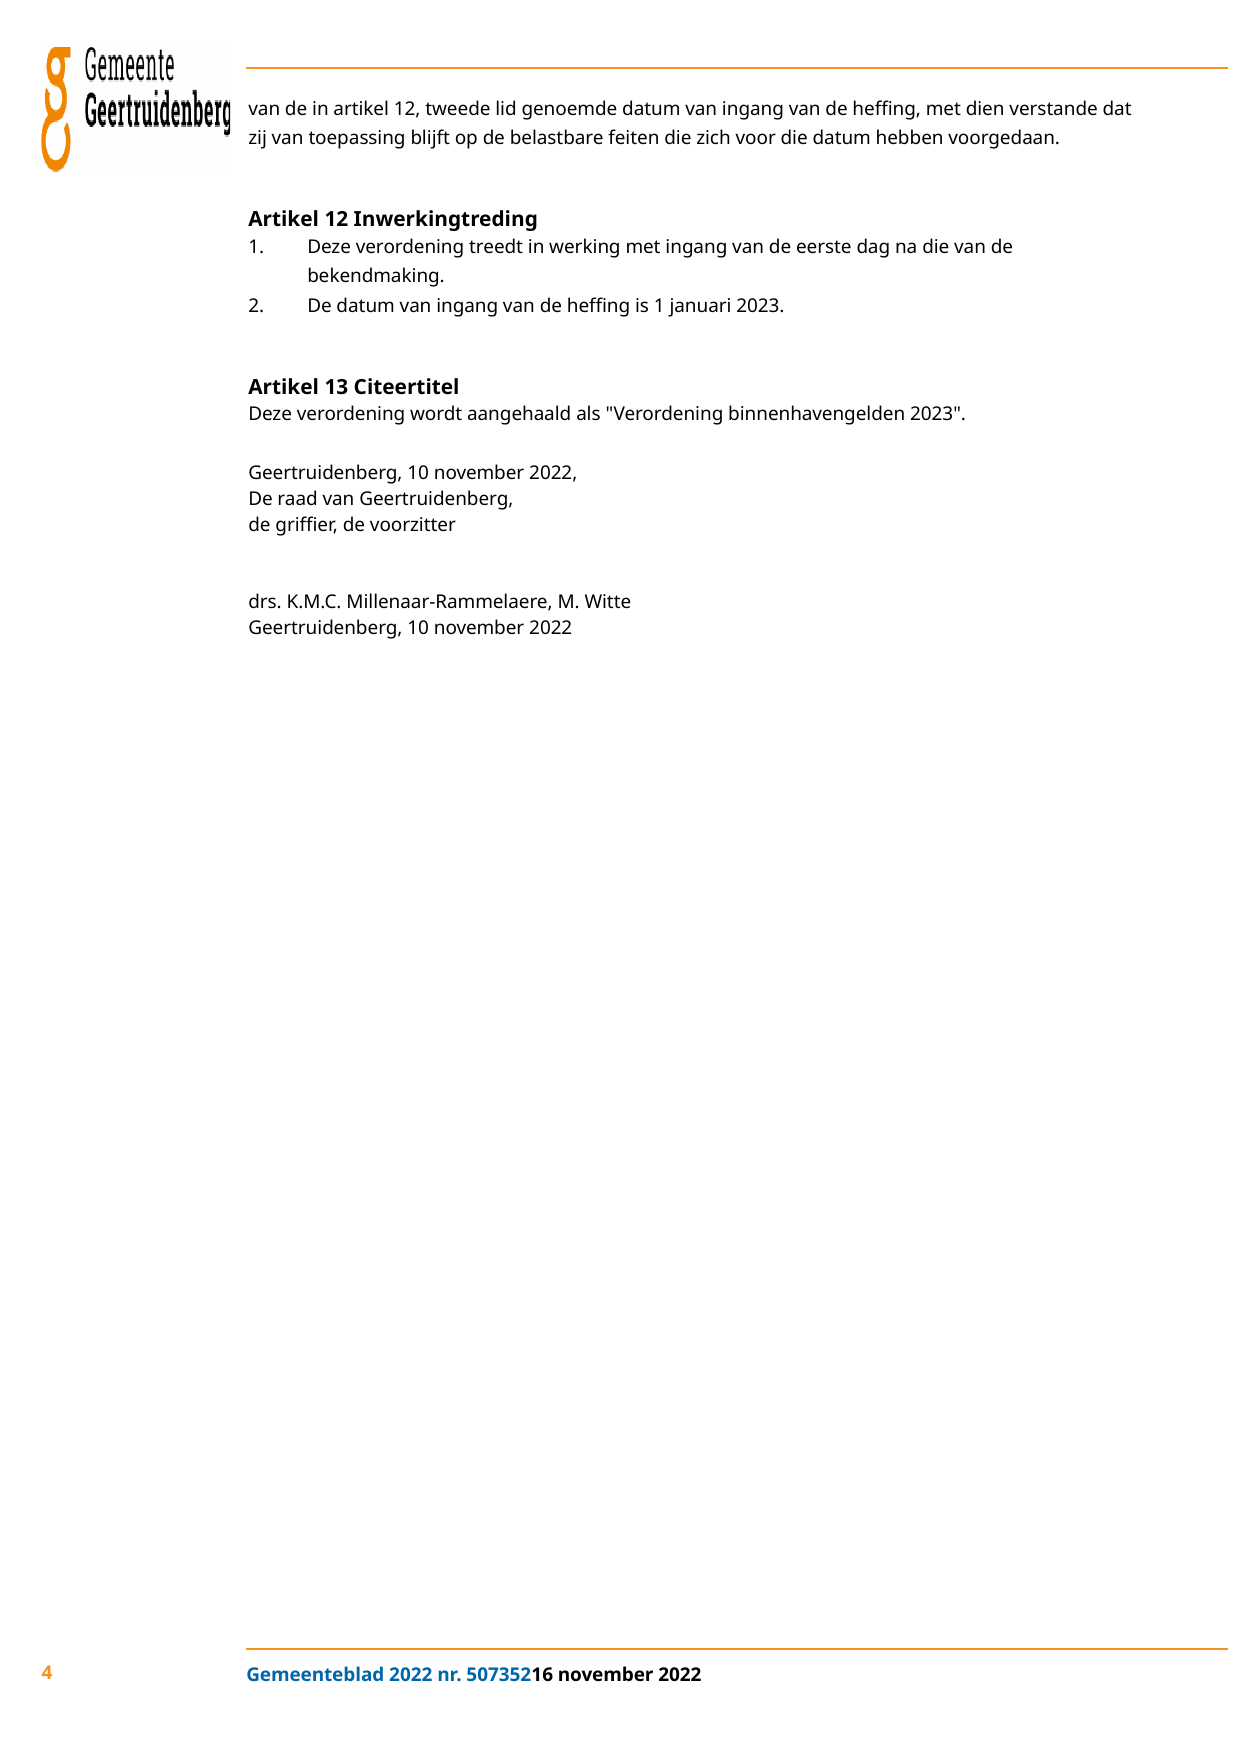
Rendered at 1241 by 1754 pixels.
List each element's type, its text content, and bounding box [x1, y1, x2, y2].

text Artikel 13 Citeertitel [248, 372, 1152, 400]
picture [41, 47, 231, 172]
text Deze verordening wordt aangehaald als "Verordening binnenhavengelden 2023". [248, 400, 1152, 426]
text Geertruidenberg, 10 november 2022, [248, 459, 1152, 485]
text drs. K.M.C. Millenaar-Rammelaere, M. Witte [248, 588, 1152, 614]
list Deze verordening treedt in werking met ingang van de eerste dag na die van de bekendmaking. [248, 233, 1152, 288]
text De raad van Geertruidenberg, [248, 485, 1152, 511]
text Geertruidenberg, 10 november 2022 [248, 614, 1152, 640]
text de griffier, de voorzitter [248, 511, 1152, 537]
text Artikel 12 Inwerkingtreding [248, 204, 1152, 233]
text van de in artikel 12, tweede lid genoemde datum van ingang van de heffing, met dien verstande dat zij van toepassing blijft op de belastbare feiten die zich voor die datum hebben voorgedaan. [248, 95, 1152, 150]
list De datum van ingang van de heffing is 1 januari 2023. [248, 292, 1152, 318]
